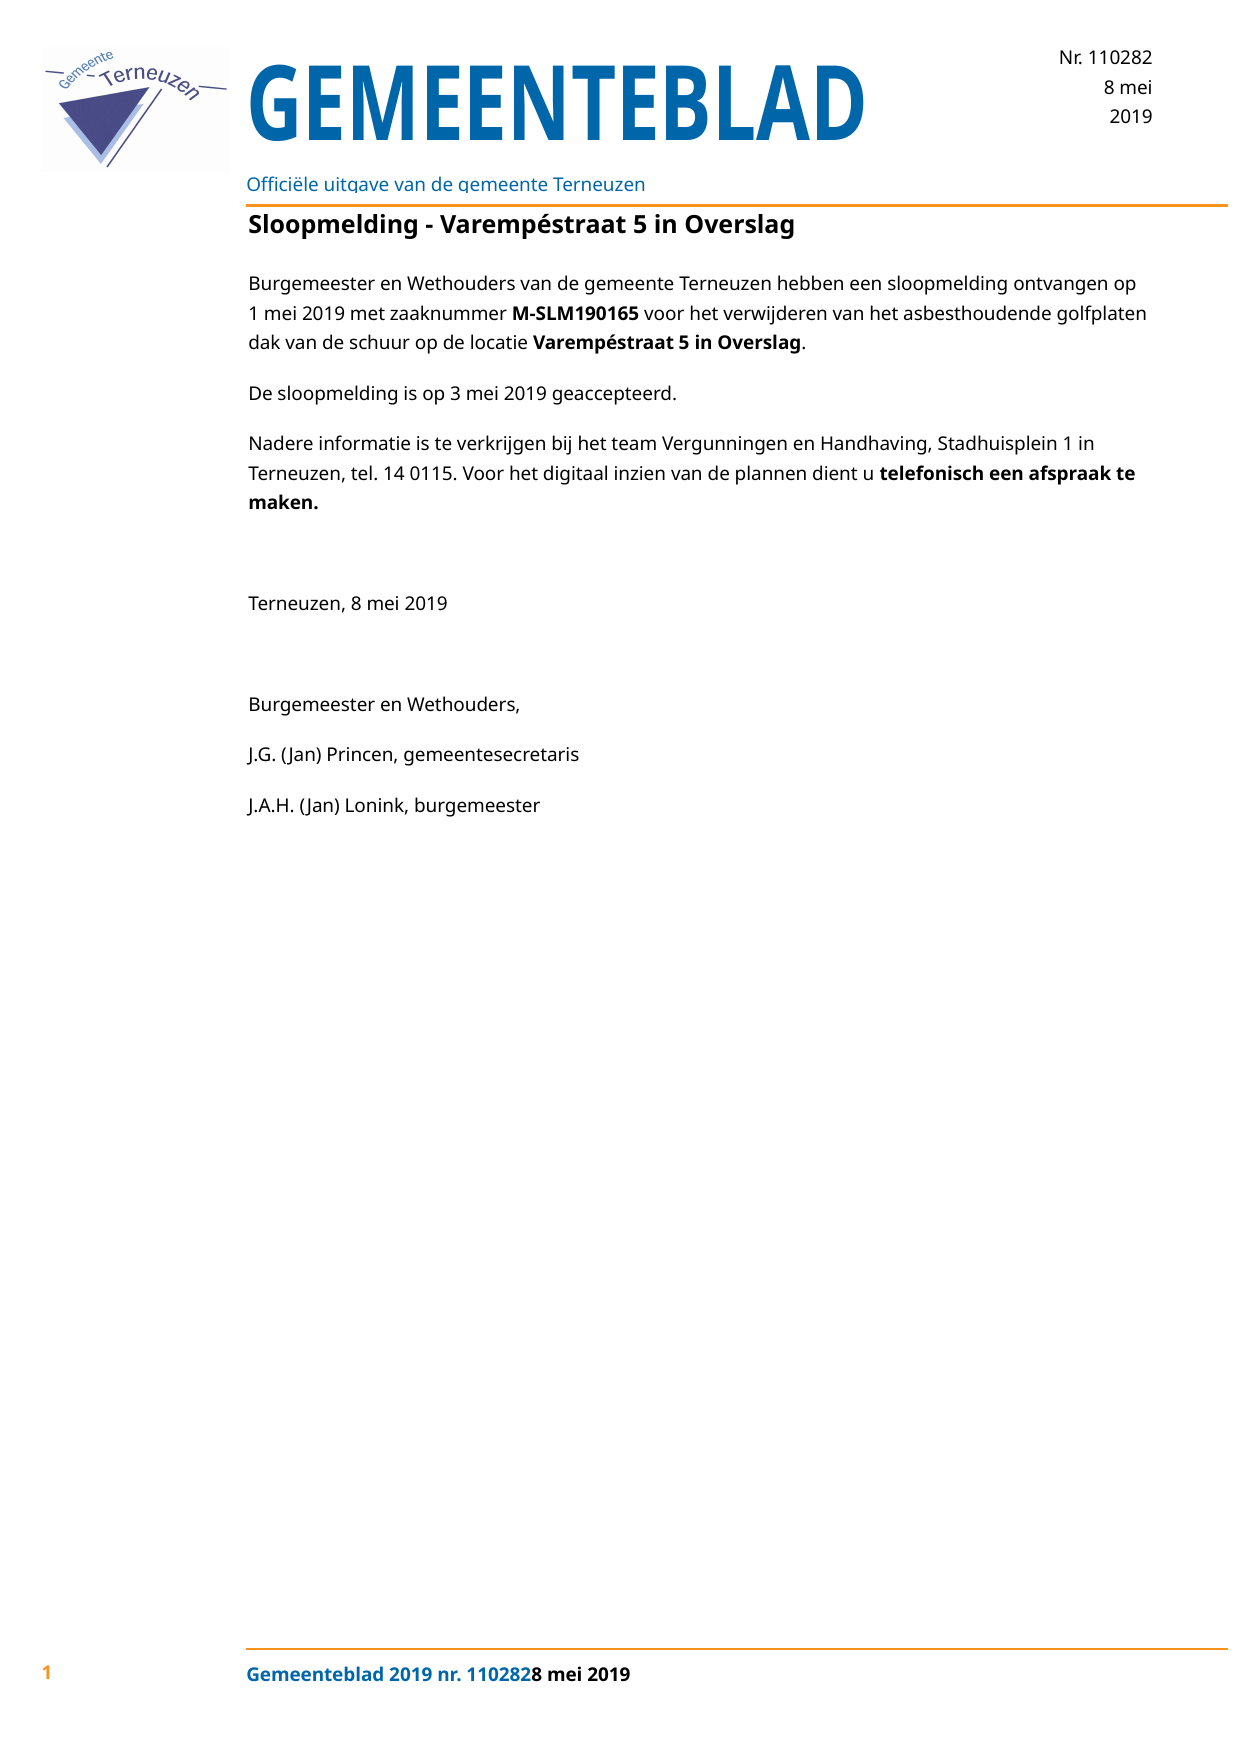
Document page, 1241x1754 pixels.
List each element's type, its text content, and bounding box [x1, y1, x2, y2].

text Nadere informatie is te verkrijgen bij het team Vergunningen en Handhaving, Stadhuisplein 1 in Terneuzen, tel. 14 0115. Voor het digitaal inzien van de plannen dient u telefonisch een afspraak te maken. [248, 430, 1152, 515]
text De sloopmelding is op 3 mei 2019 geaccepteerd. [248, 380, 1152, 406]
text J.A.H. (Jan) Lonink, burgemeester [248, 792, 1152, 818]
text Burgemeester en Wethouders van de gemeente Terneuzen hebben een sloopmelding ontvangen op 1 mei 2019 met zaaknummer M-SLM190165 voor het verwijderen van het asbesthoudende golfplaten dak van de schuur op de locatie Varempéstraat 5 in Overslag. [248, 270, 1152, 355]
text J.G. (Jan) Princen, gemeentesecretaris [248, 742, 1152, 767]
text Terneuzen, 8 mei 2019 [248, 590, 1152, 616]
picture [41, 47, 231, 172]
text Burgemeester en Wethouders, [248, 691, 1152, 717]
text Sloopmelding - Varempéstraat 5 in Overslag [248, 207, 1152, 241]
